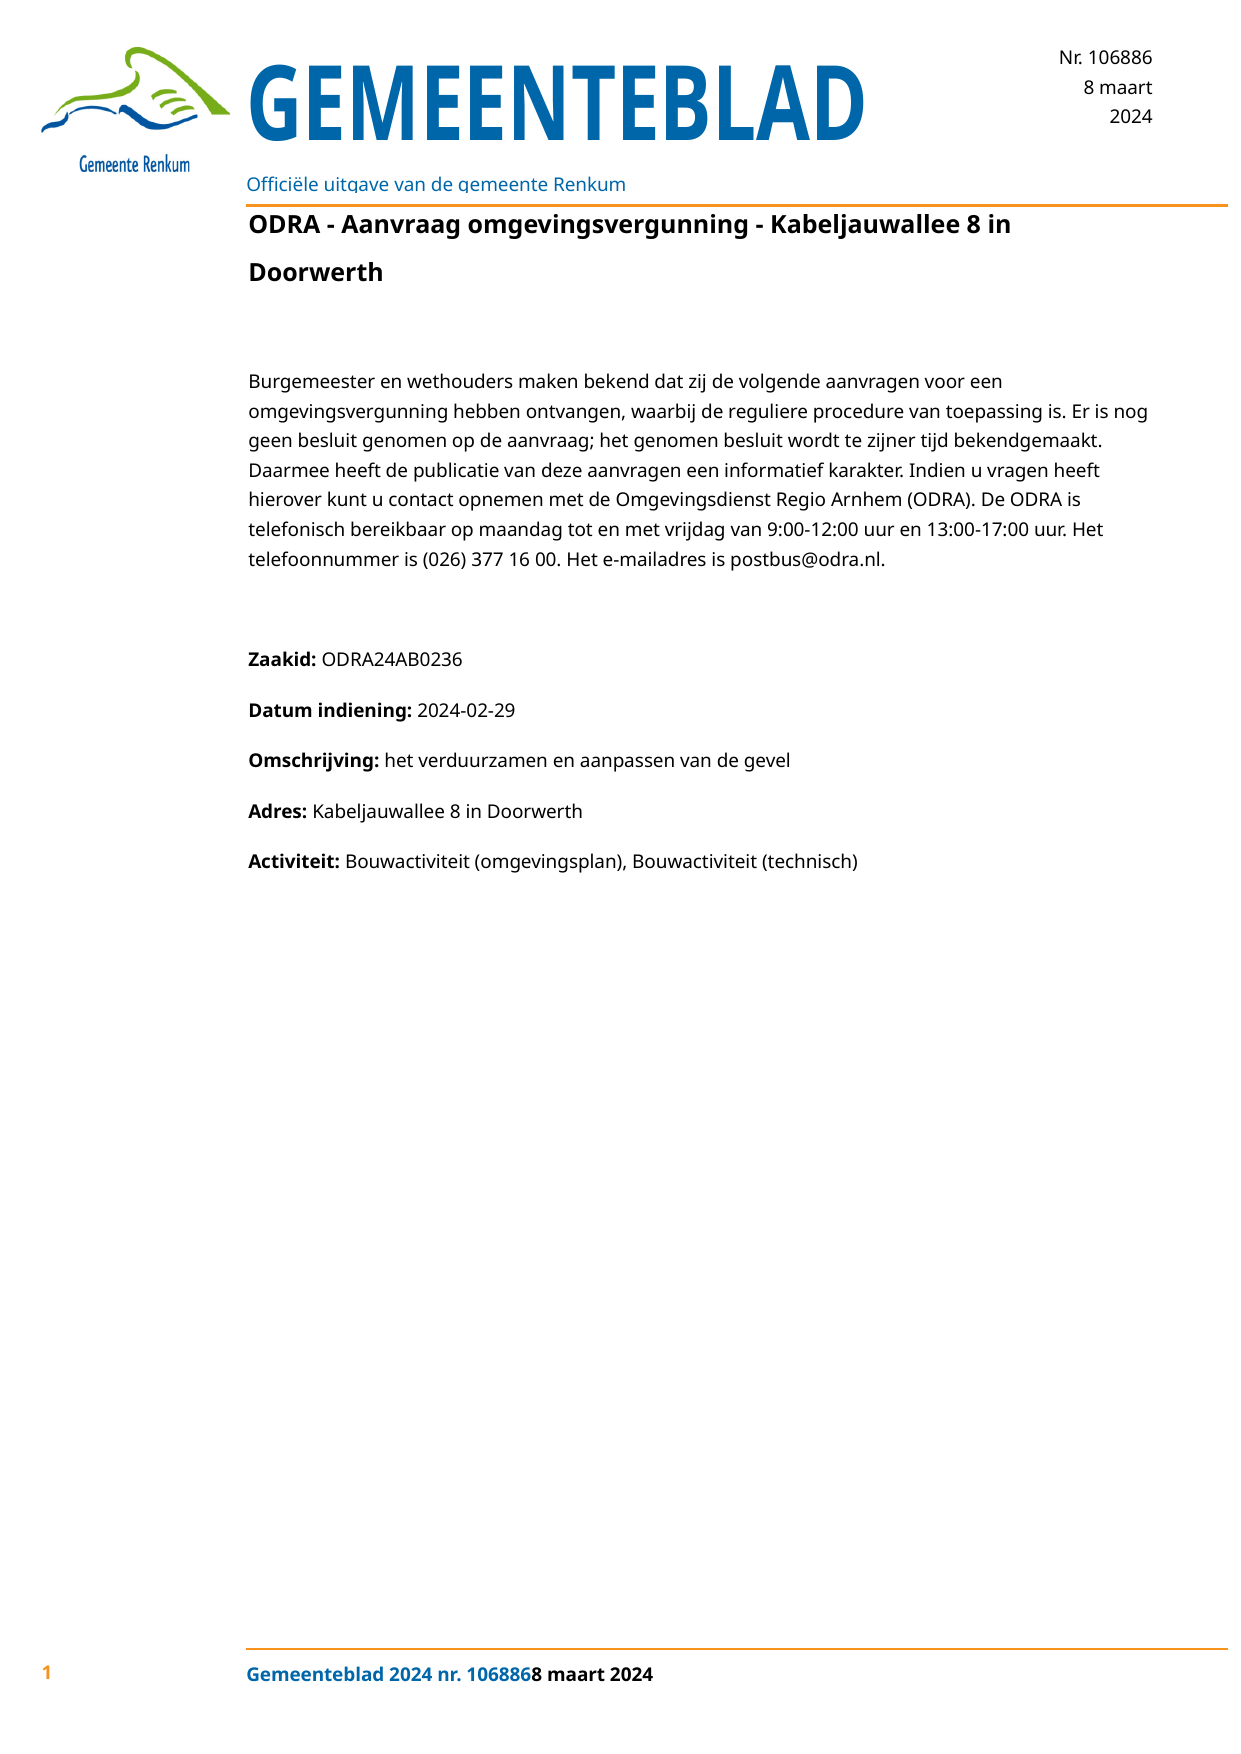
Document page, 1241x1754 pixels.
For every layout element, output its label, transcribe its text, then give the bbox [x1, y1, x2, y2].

text Adres: Kabeljauwallee 8 in Doorwerth [248, 798, 1152, 824]
text Datum indiening: 2024-02-29 [248, 697, 1152, 723]
text ODRA - Aanvraag omgevingsvergunning - Kabeljauwallee 8 in Doorwerth [248, 207, 1152, 288]
text Burgemeester en wethouders maken bekend dat zij de volgende aanvragen voor een omgevingsvergunning hebben ontvangen, waarbij de reguliere procedure van toepassing is. Er is nog geen besluit genomen op de aanvraag; het genomen besluit wordt te zijner tijd bekendgemaakt. Daarmee heeft de publicatie van deze aanvragen een informatief karakter. Indien u vragen heeft hierover kunt u contact opnemen met de Omgevingsdienst Regio Arnhem (ODRA). De ODRA is telefonisch bereikbaar op maandag tot en met vrijdag van 9:00-12:00 uur en 13:00-17:00 uur. Het telefoonnummer is (026) 377 16 00. Het e-mailadres is postbus@odra.nl. [248, 368, 1152, 572]
text Omschrijving: het verduurzamen en aanpassen van de gevel [248, 747, 1152, 773]
text Zaakid: ODRA24AB0236 [248, 647, 1152, 672]
picture [41, 47, 231, 172]
text Activiteit: Bouwactiviteit (omgevingsplan), Bouwactiviteit (technisch) [248, 848, 1152, 874]
